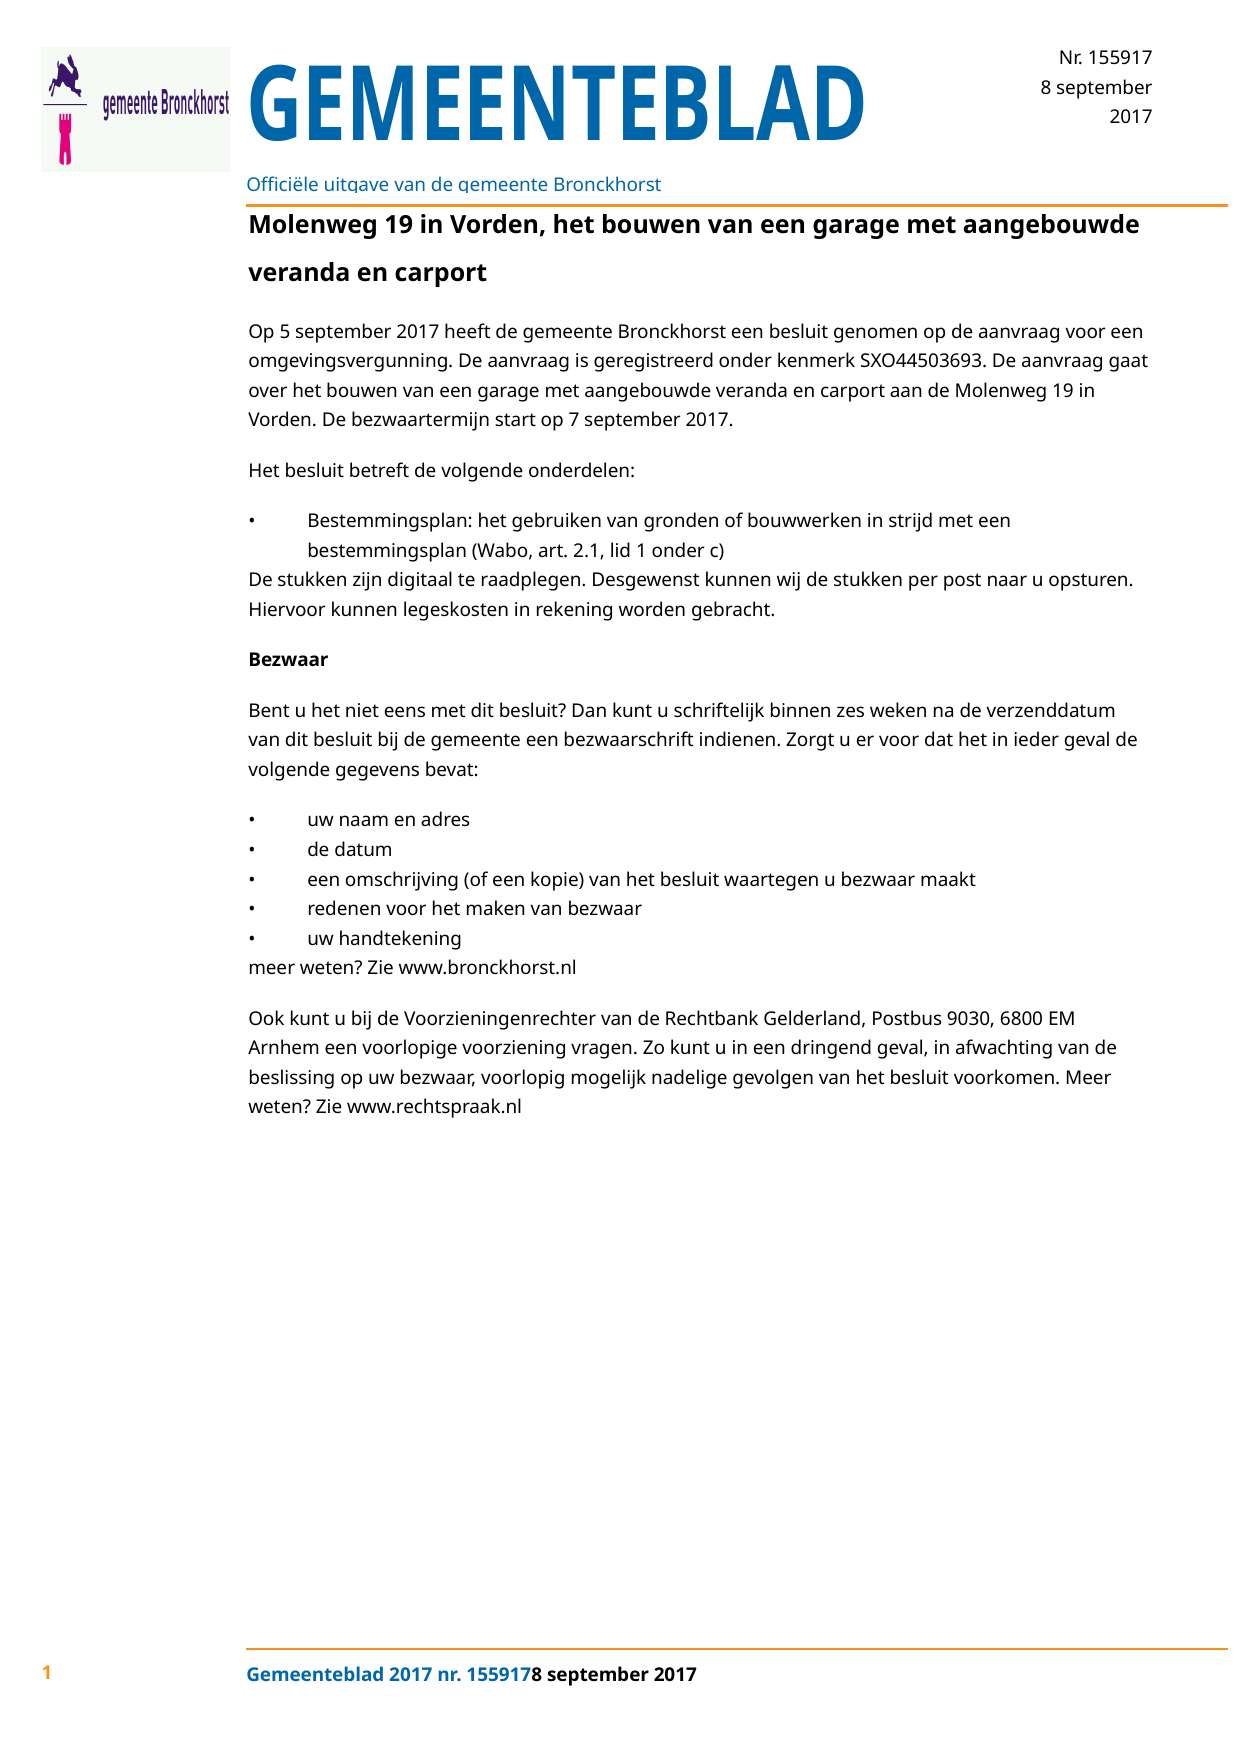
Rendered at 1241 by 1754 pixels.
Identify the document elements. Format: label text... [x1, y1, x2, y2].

list redenen voor het maken van bezwaar [248, 895, 1152, 921]
list de datum [248, 836, 1152, 862]
text meer weten? Zie www.bronckhorst.nl [248, 954, 1152, 980]
text Op 5 september 2017 heeft de gemeente Bronckhorst een besluit genomen op de aanvraag voor een omgevingsvergunning. De aanvraag is geregistreerd onder kenmerk SXO44503693. De aanvraag gaat over het bouwen van een garage met aangebouwde veranda en carport aan de Molenweg 19 in Vorden. De bezwaartermijn start op 7 september 2017. [248, 318, 1152, 432]
text Ook kunt u bij de Voorzieningenrechter van de Rechtbank Gelderland, Postbus 9030, 6800 EM Arnhem een voorlopige voorziening vragen. Zo kunt u in een dringend geval, in afwachting van de beslissing op uw bezwaar, voorlopig mogelijk nadelige gevolgen van het besluit voorkomen. Meer weten? Zie www.rechtspraak.nl [248, 1005, 1152, 1119]
text Molenweg 19 in Vorden, het bouwen van een garage met aangebouwde veranda en carport [248, 207, 1152, 288]
list Bestemmingsplan: het gebruiken van gronden of bouwwerken in strijd met een bestemmingsplan (Wabo, art. 2.1, lid 1 onder c) [248, 507, 1152, 563]
text Bezwaar [248, 647, 1152, 672]
list uw handtekening [248, 925, 1152, 951]
list een omschrijving (of een kopie) van het besluit waartegen u bezwaar maakt [248, 866, 1152, 892]
list uw naam en adres [248, 807, 1152, 832]
picture [41, 47, 231, 172]
text De stukken zijn digitaal te raadplegen. Desgewenst kunnen wij de stukken per post naar u opsturen. Hiervoor kunnen legeskosten in rekening worden gebracht. [248, 567, 1152, 622]
text Bent u het niet eens met dit besluit? Dan kunt u schriftelijk binnen zes weken na de verzenddatum van dit besluit bij de gemeente een bezwaarschrift indienen. Zorgt u er voor dat het in ieder geval de volgende gegevens bevat: [248, 697, 1152, 782]
text Het besluit betreft de volgende onderdelen: [248, 457, 1152, 483]
